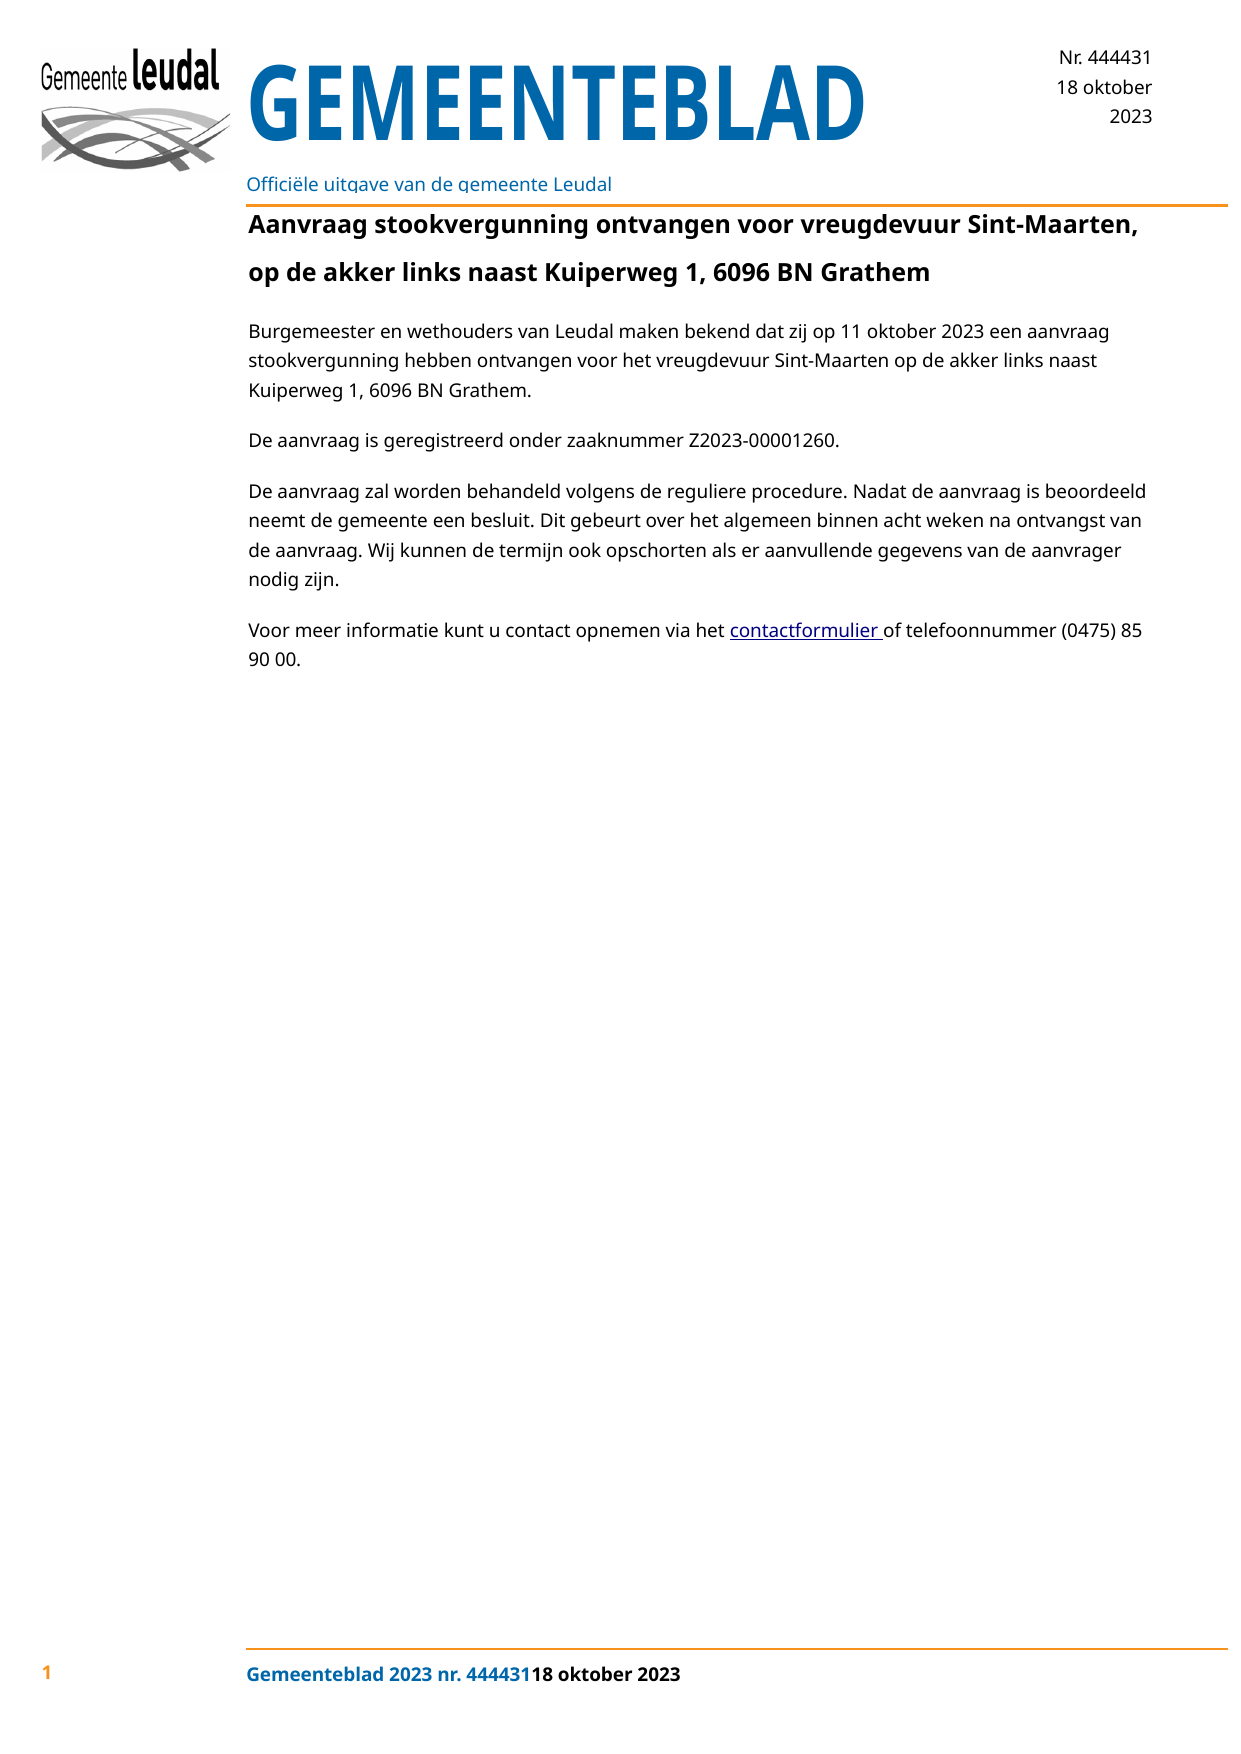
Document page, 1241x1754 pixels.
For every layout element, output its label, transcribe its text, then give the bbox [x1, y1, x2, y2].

text De aanvraag is geregistreerd onder zaaknummer Z2023-00001260. [248, 427, 1152, 453]
text Voor meer informatie kunt u contact opnemen via het contactformulier of telefoonnummer (0475) 85 90 00. [248, 617, 1152, 672]
text De aanvraag zal worden behandeld volgens de reguliere procedure. Nadat de aanvraag is beoordeeld neemt de gemeente een besluit. Dit gebeurt over het algemeen binnen acht weken na ontvangst van de aanvraag. Wij kunnen de termijn ook opschorten als er aanvullende gegevens van de aanvrager nodig zijn. [248, 478, 1152, 592]
picture [41, 47, 231, 172]
text Aanvraag stookvergunning ontvangen voor vreugdevuur Sint-Maarten, op de akker links naast Kuiperweg 1, 6096 BN Grathem [248, 207, 1152, 288]
text Burgemeester en wethouders van Leudal maken bekend dat zij op 11 oktober 2023 een aanvraag stookvergunning hebben ontvangen voor het vreugdevuur Sint-Maarten op de akker links naast Kuiperweg 1, 6096 BN Grathem. [248, 318, 1152, 403]
